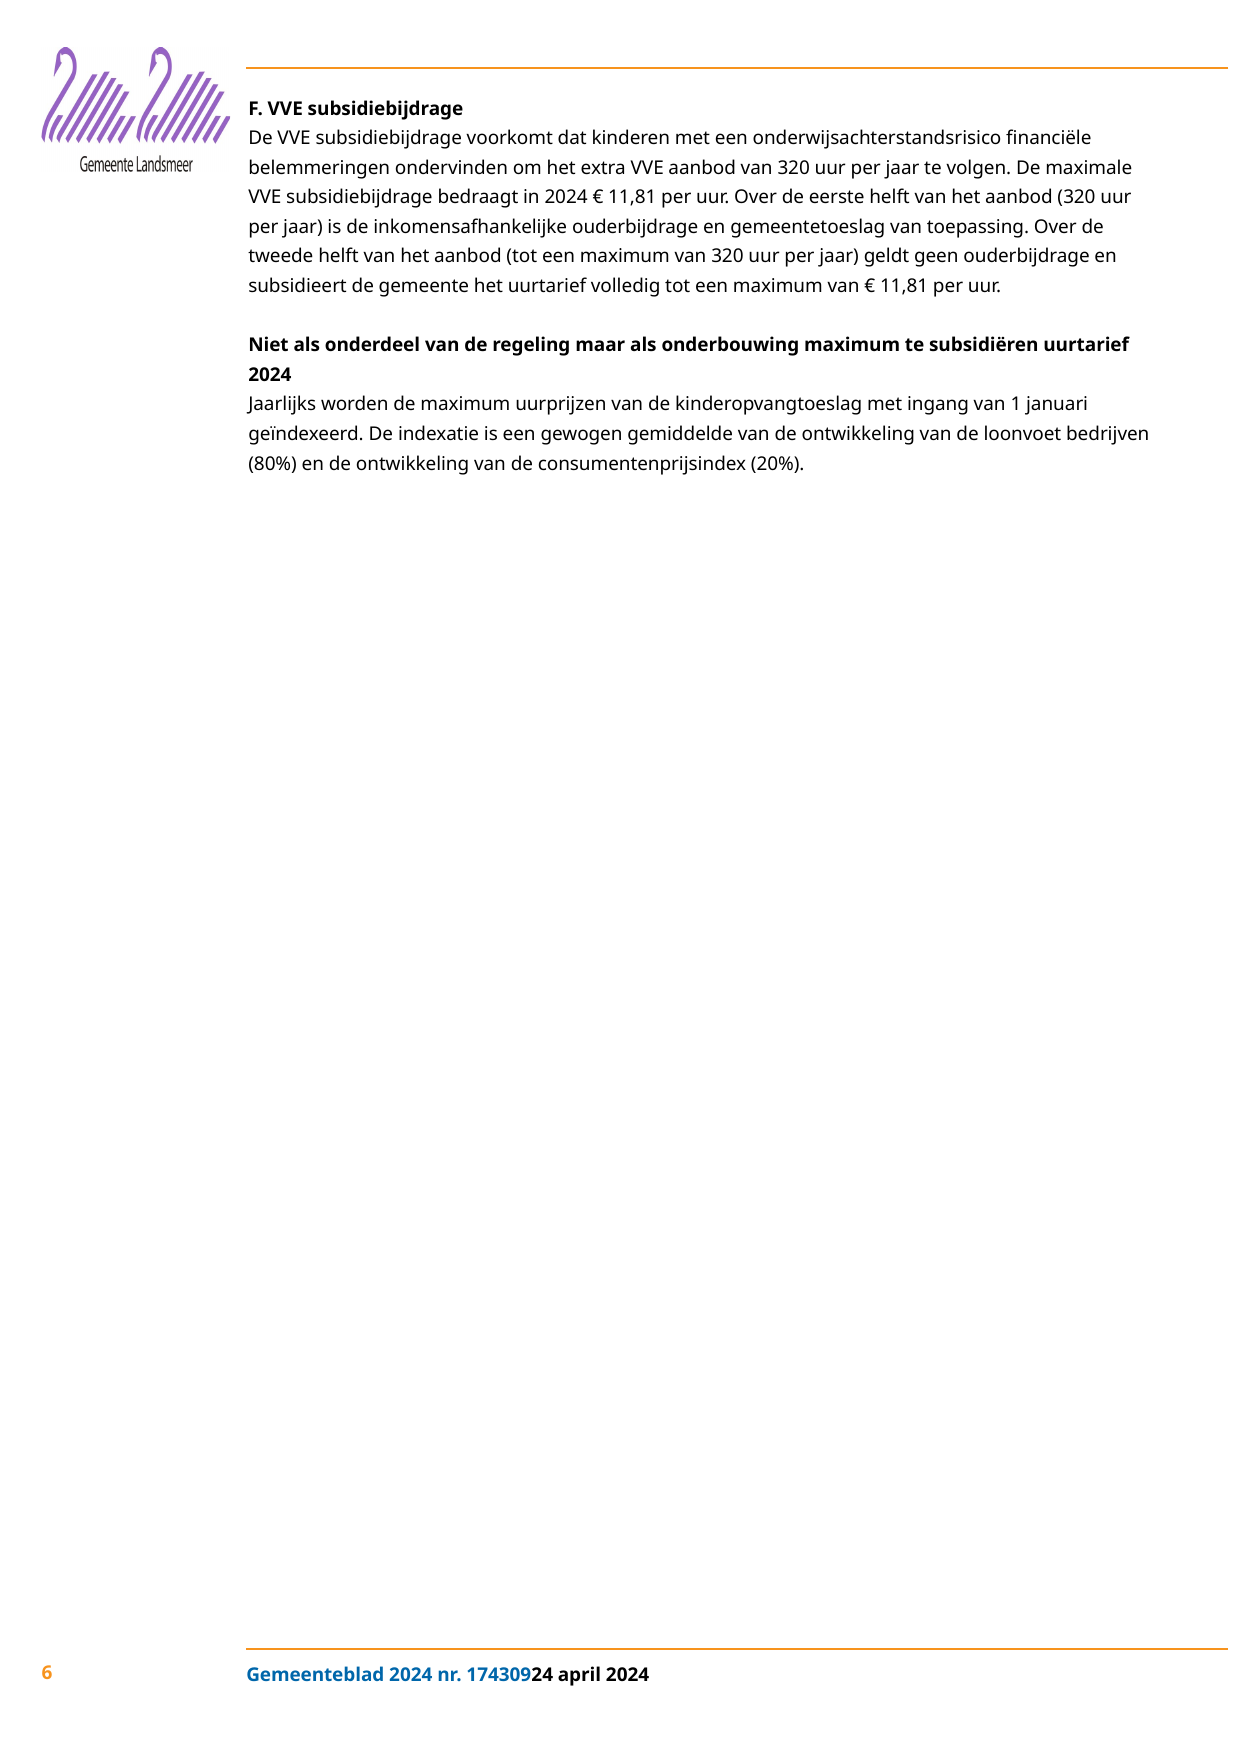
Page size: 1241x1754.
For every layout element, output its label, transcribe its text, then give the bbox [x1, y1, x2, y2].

text De VVE subsidiebijdrage voorkomt dat kinderen met een onderwijsachterstandsrisico financiële belemmeringen ondervinden om het extra VVE aanbod van 320 uur per jaar te volgen. De maximale VVE subsidiebijdrage bedraagt in 2024 € 11,81 per uur. Over de eerste helft van het aanbod (320 uur per jaar) is de inkomensafhankelijke ouderbijdrage en gemeentetoeslag van toepassing. Over de tweede helft van het aanbod (tot een maximum van 320 uur per jaar) geldt geen ouderbijdrage en subsidieert de gemeente het uurtarief volledig tot een maximum van € 11,81 per uur. [248, 124, 1152, 298]
text Niet als onderdeel van de regeling maar als onderbouwing maximum te subsidiëren uurtarief 2024 [248, 331, 1152, 387]
picture [41, 47, 231, 172]
text F. VVE subsidiebijdrage [248, 95, 1152, 121]
text Jaarlijks worden de maximum uurprijzen van de kinderopvangtoeslag met ingang van 1 januari geïndexeerd. De indexatie is een gewogen gemiddelde van de ontwikkeling van de loonvoet bedrijven (80%) en de ontwikkeling van de consumentenprijsindex (20%). [248, 391, 1152, 476]
